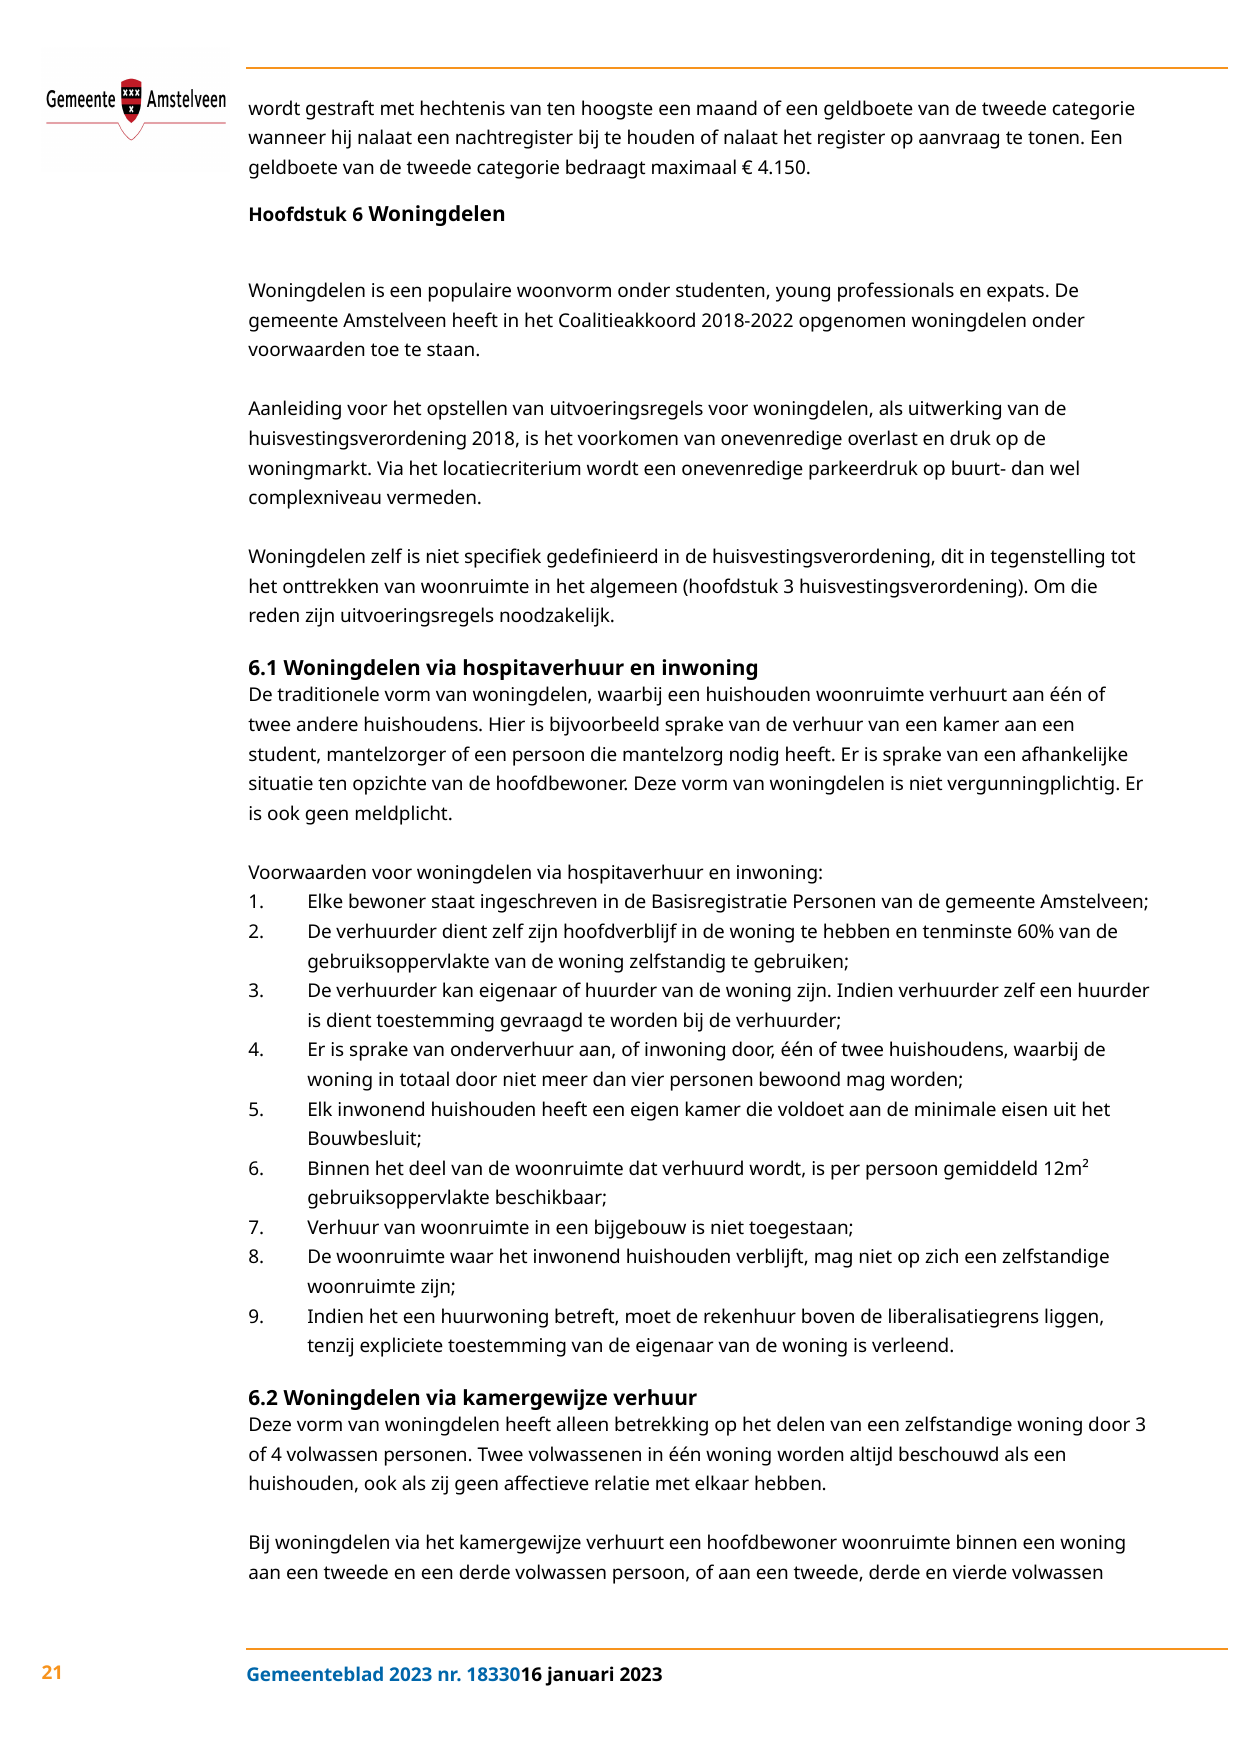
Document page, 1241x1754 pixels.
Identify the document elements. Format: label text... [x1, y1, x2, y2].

text 6.1 Woningdelen via hospitaverhuur en inwoning [248, 653, 1152, 682]
text Voorwaarden voor woningdelen via hospitaverhuur en inwoning: [248, 859, 1152, 885]
text Bij woningdelen via het kamergewijze verhuurt een hoofdbewoner woonruimte binnen een woning aan een tweede en een derde volwassen persoon, of aan een tweede, derde en vierde volwassen [248, 1529, 1152, 1585]
list Er is sprake van onderverhuur aan, of inwoning door, één of twee huishoudens, waarbij de woning in totaal door niet meer dan vier personen bewoond mag worden; [248, 1037, 1152, 1092]
text Aanleiding voor het opstellen van uitvoeringsregels voor woningdelen, als uitwerking van de huisvestingsverordening 2018, is het voorkomen van onevenredige overlast en druk op de woningmarkt. Via het locatiecriterium wordt een onevenredige parkeerdruk op buurt- dan wel complexniveau vermeden. [248, 396, 1152, 510]
list De verhuurder dient zelf zijn hoofdverblijf in de woning te hebben en tenminste 60% van de gebruiksoppervlakte van de woning zelfstandig te gebruiken; [248, 918, 1152, 973]
picture [41, 47, 231, 172]
text wordt gestraft met hechtenis van ten hoogste een maand of een geldboete van de tweede categorie wanneer hij nalaat een nachtregister bij te houden of nalaat het register op aanvraag te tonen. Een geldboete van de tweede categorie bedraagt maximaal € 4.150. [248, 95, 1152, 180]
list De woonruimte waar het inwonend huishouden verblijft, mag niet op zich een zelfstandige woonruimte zijn; [248, 1244, 1152, 1299]
list Binnen het deel van de woonruimte dat verhuurd wordt, is per persoon gemiddeld 12m² gebruiksoppervlakte beschikbaar; [248, 1155, 1152, 1210]
text Deze vorm van woningdelen heeft alleen betrekking op het delen van een zelfstandige woning door 3 of 4 volwassen personen. Twee volwassenen in één woning worden altijd beschouwd als een huishouden, ook als zij geen affectieve relatie met elkaar hebben. [248, 1411, 1152, 1496]
list Verhuur van woonruimte in een bijgebouw is niet toegestaan; [248, 1214, 1152, 1240]
text De traditionele vorm van woningdelen, waarbij een huishouden woonruimte verhuurt aan één of twee andere huishoudens. Hier is bijvoorbeeld sprake van de verhuur van een kamer aan een student, mantelzorger of een persoon die mantelzorg nodig heeft. Er is sprake van een afhankelijke situatie ten opzichte van de hoofdbewoner. Deze vorm van woningdelen is niet vergunningplichtig. Er is ook geen meldplicht. [248, 682, 1152, 826]
text Woningdelen is een populaire woonvorm onder studenten, young professionals en expats. De gemeente Amstelveen heeft in het Coalitieakkoord 2018-2022 opgenomen woningdelen onder voorwaarden toe te staan. [248, 277, 1152, 362]
list Elke bewoner staat ingeschreven in de Basisregistratie Personen van de gemeente Amstelveen; [248, 889, 1152, 914]
list Elk inwonend huishouden heeft een eigen kamer die voldoet aan de minimale eisen uit het Bouwbesluit; [248, 1096, 1152, 1151]
text Hoofdstuk 6 Woningdelen [248, 199, 1152, 228]
list Indien het een huurwoning betreft, moet de rekenhuur boven de liberalisatiegrens liggen, tenzij expliciete toestemming van de eigenaar van de woning is verleend. [248, 1303, 1152, 1358]
text Woningdelen zelf is niet specifiek gedefinieerd in de huisvestingsverordening, dit in tegenstelling tot het onttrekken van woonruimte in het algemeen (hoofdstuk 3 huisvestingsverordening). Om die reden zijn uitvoeringsregels noodzakelijk. [248, 543, 1152, 628]
list De verhuurder kan eigenaar of huurder van de woning zijn. Indien verhuurder zelf een huurder is dient toestemming gevraagd te worden bij de verhuurder; [248, 977, 1152, 1033]
text 6.2 Woningdelen via kamergewijze verhuur [248, 1383, 1152, 1411]
